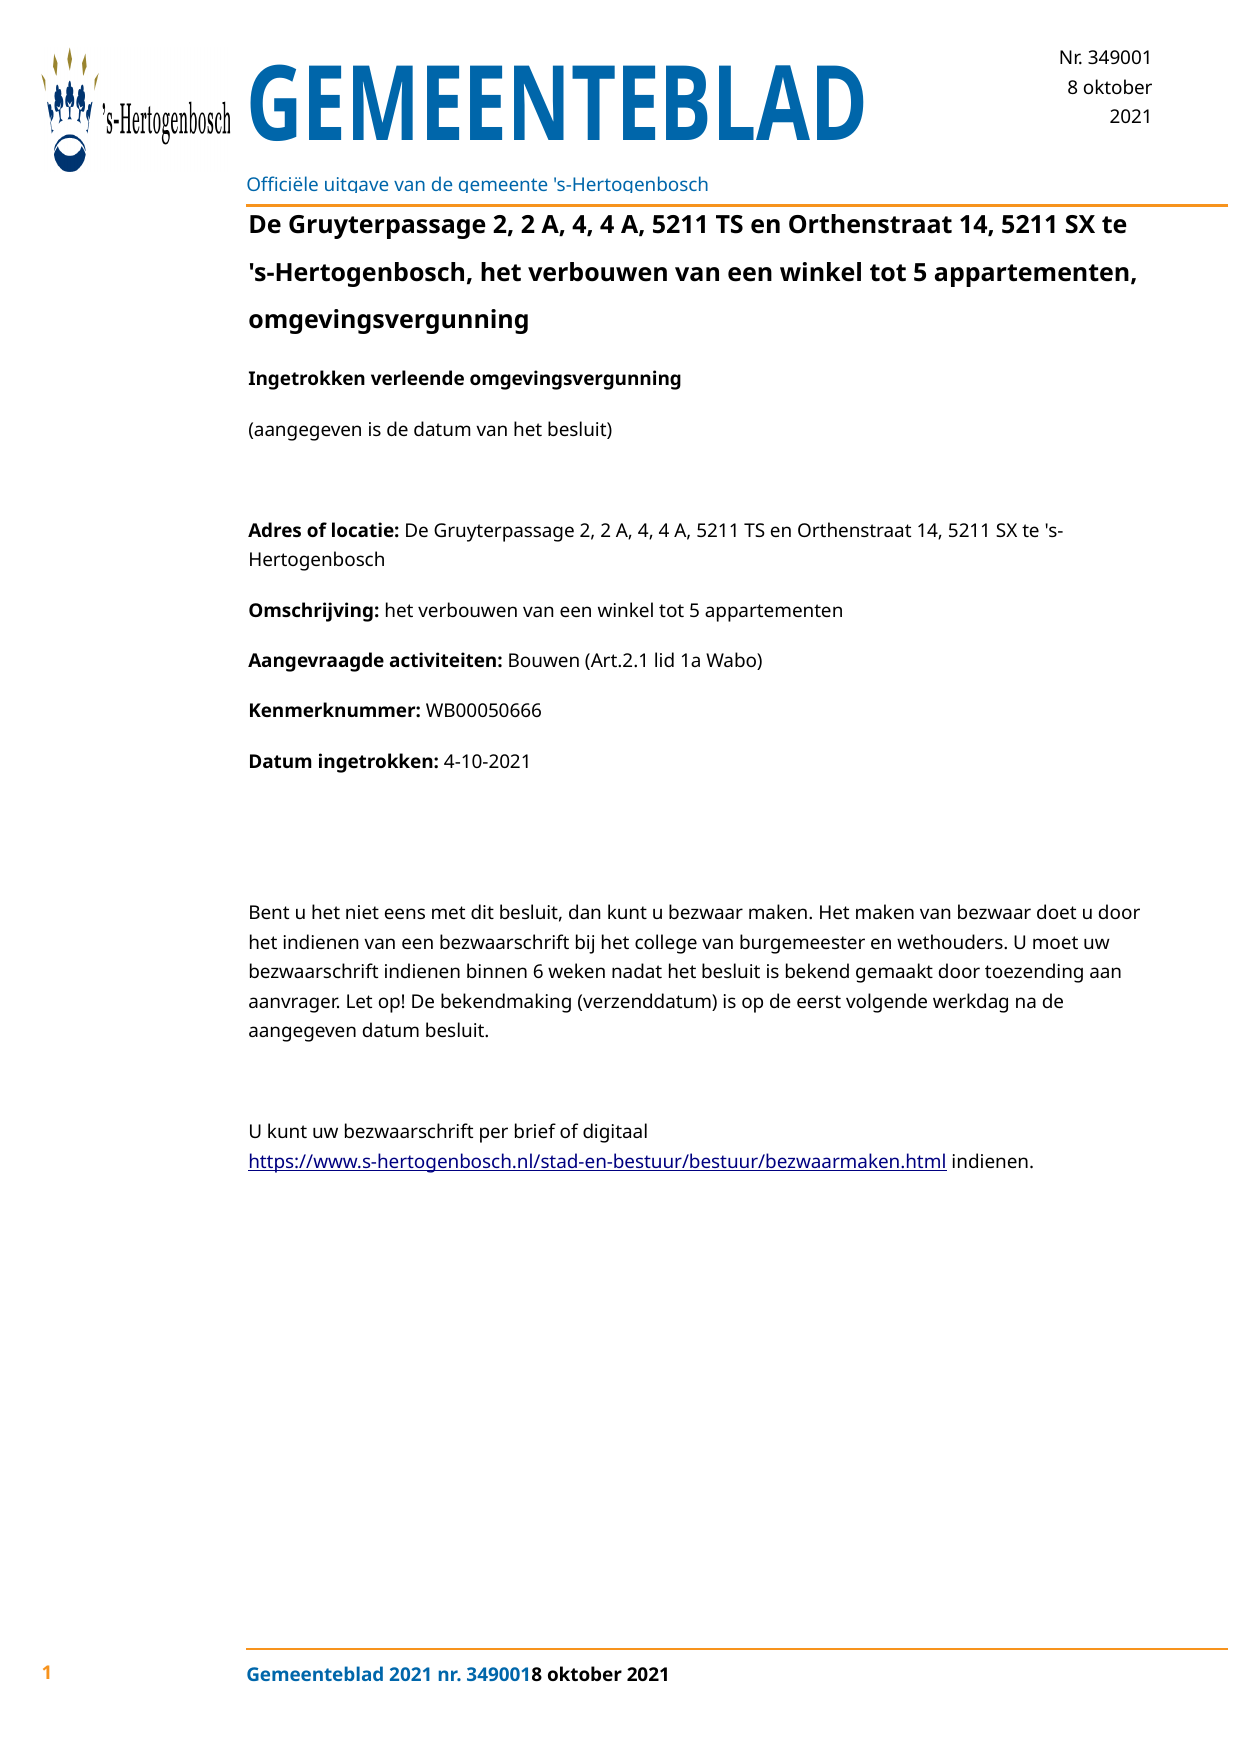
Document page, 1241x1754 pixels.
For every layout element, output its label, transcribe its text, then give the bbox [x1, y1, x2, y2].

picture [41, 47, 231, 172]
text Aangevraagde activiteiten: Bouwen (Art.2.1 lid 1a Wabo) [248, 647, 1152, 673]
text Ingetrokken verleende omgevingsvergunning [248, 366, 1152, 391]
text Omschrijving: het verbouwen van een winkel tot 5 appartementen [248, 597, 1152, 622]
text Adres of locatie: De Gruyterpassage 2, 2 A, 4, 4 A, 5211 TS en Orthenstraat 14, 5211 SX te 's-Hertogenbosch [248, 517, 1152, 572]
text (aangegeven is de datum van het besluit) [248, 416, 1152, 442]
text U kunt uw bezwaarschrift per brief of digitaal https://www.s-hertogenbosch.nl/stad-en-bestuur/bestuur/bezwaarmaken.html indienen. [248, 1118, 1152, 1174]
text De Gruyterpassage 2, 2 A, 4, 4 A, 5211 TS en Orthenstraat 14, 5211 SX te 's-Hertogenbosch, het verbouwen van een winkel tot 5 appartementen, omgevingsvergunning [248, 207, 1152, 336]
text Bent u het niet eens met dit besluit, dan kunt u bezwaar maken. Het maken van bezwaar doet u door het indienen van een bezwaarschrift bij het college van burgemeester en wethouders. U moet uw bezwaarschrift indienen binnen 6 weken nadat het besluit is bekend gemaakt door toezending aan aanvrager. Let op! De bekendmaking (verzenddatum) is op de eerst volgende werkdag na de aangegeven datum besluit. [248, 899, 1152, 1043]
text Datum ingetrokken: 4-10-2021 [248, 748, 1152, 774]
text Kenmerknummer: WB00050666 [248, 698, 1152, 723]
